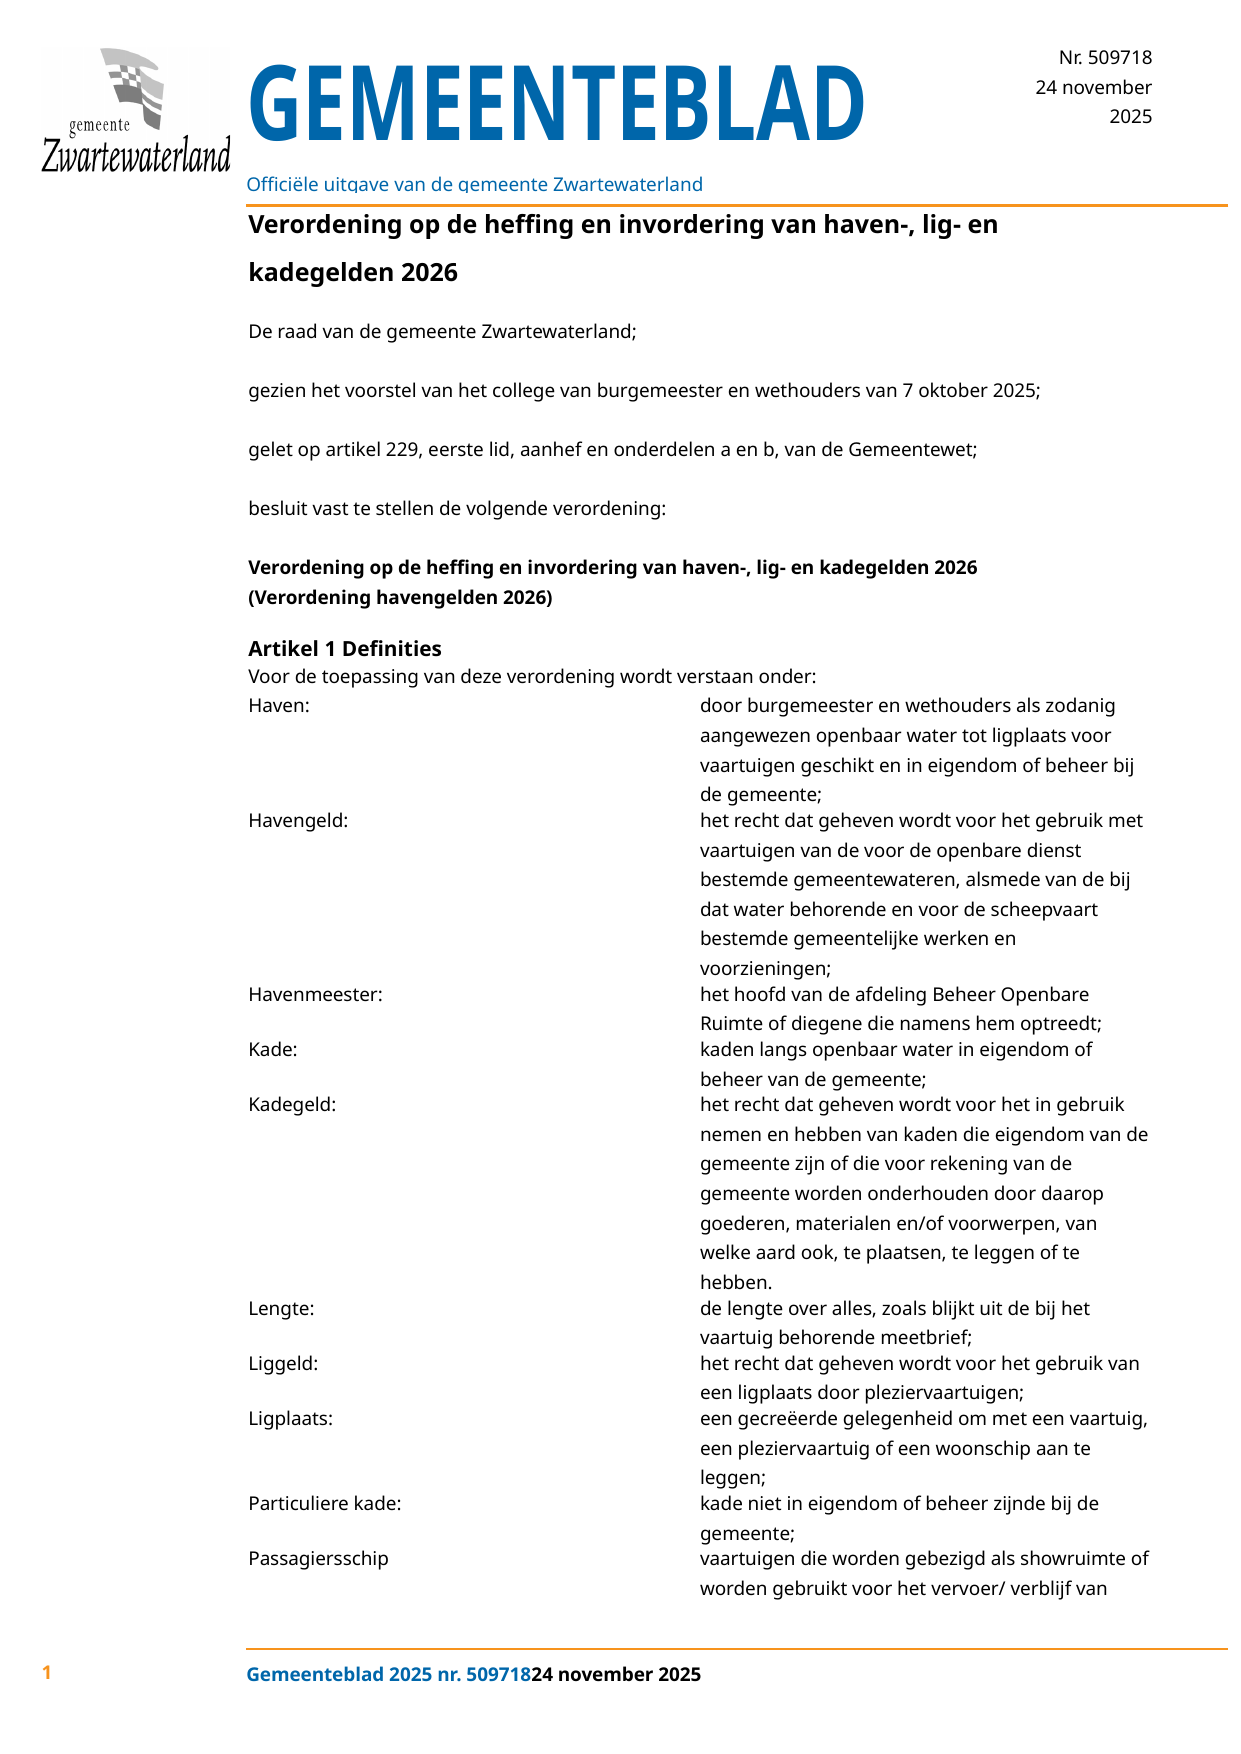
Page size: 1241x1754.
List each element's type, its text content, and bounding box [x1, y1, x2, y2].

table_header Haven: [248, 693, 700, 807]
table_cell Kade: [248, 1036, 700, 1091]
text besluit vast te stellen de volgende verordening: [248, 495, 1152, 521]
table_cell Particuliere kade: [248, 1490, 700, 1546]
table_cell Havenmeester: [248, 981, 700, 1036]
table_cell Ligplaats: [248, 1405, 700, 1490]
table_cell het recht dat geheven wordt voor het gebruik met vaartuigen van de voor de openbare dienst bestemde gemeentewateren, alsmede van de bij dat water behorende en voor de scheepvaart bestemde gemeentelijke werken en voorzieningen; [700, 807, 1152, 981]
table_header door burgemeester en wethouders als zodanig aangewezen openbaar water tot ligplaats voor vaartuigen geschikt en in eigendom of beheer bij de gemeente; [700, 693, 1152, 807]
text Artikel 1 Definities [248, 634, 1152, 663]
table_cell het hoofd van de afdeling Beheer Openbare Ruimte of diegene die namens hem optreedt; [700, 981, 1152, 1036]
text Verordening op de heffing en invordering van haven-, lig- en kadegelden 2026 [248, 554, 1152, 580]
table_cell kade niet in eigendom of beheer zijnde bij de gemeente; [700, 1490, 1152, 1546]
text gezien het voorstel van het college van burgemeester en wethouders van 7 oktober 2025; [248, 377, 1152, 403]
table_cell Lengte: [248, 1295, 700, 1350]
table_cell een gecreëerde gelegenheid om met een vaartuig, een pleziervaartuig of een woonschip aan te leggen; [700, 1405, 1152, 1490]
text (Verordening havengelden 2026) [248, 584, 1152, 610]
table_cell kaden langs openbaar water in eigendom of beheer van de gemeente; [700, 1036, 1152, 1091]
table_cell Liggeld: [248, 1350, 700, 1405]
table_cell het recht dat geheven wordt voor het gebruik van een ligplaats door pleziervaartuigen; [700, 1350, 1152, 1405]
picture [41, 47, 231, 172]
text Voor de toepassing van deze verordening wordt verstaan onder: [248, 663, 1152, 689]
text De raad van de gemeente Zwartewaterland; [248, 318, 1152, 344]
text Verordening op de heffing en invordering van haven-, lig- en kadegelden 2026 [248, 207, 1152, 288]
table_cell Passagiersschip [248, 1546, 700, 1601]
text gelet op artikel 229, eerste lid, aanhef en onderdelen a en b, van de Gemeentewet; [248, 436, 1152, 462]
table_cell het recht dat geheven wordt voor het in gebruik nemen en hebben van kaden die eigendom van de gemeente zijn of die voor rekening van de gemeente worden onderhouden door daarop goederen, materialen en/of voorwerpen, van welke aard ook, te plaatsen, te leggen of te hebben. [700, 1091, 1152, 1295]
table_cell vaartuigen die worden gebezigd als showruimte of worden gebruikt voor het vervoer/ verblijf van [700, 1546, 1152, 1601]
table_cell Havengeld: [248, 807, 700, 981]
table_cell de lengte over alles, zoals blijkt uit de bij het vaartuig behorende meetbrief; [700, 1295, 1152, 1350]
table_cell Kadegeld: [248, 1091, 700, 1295]
